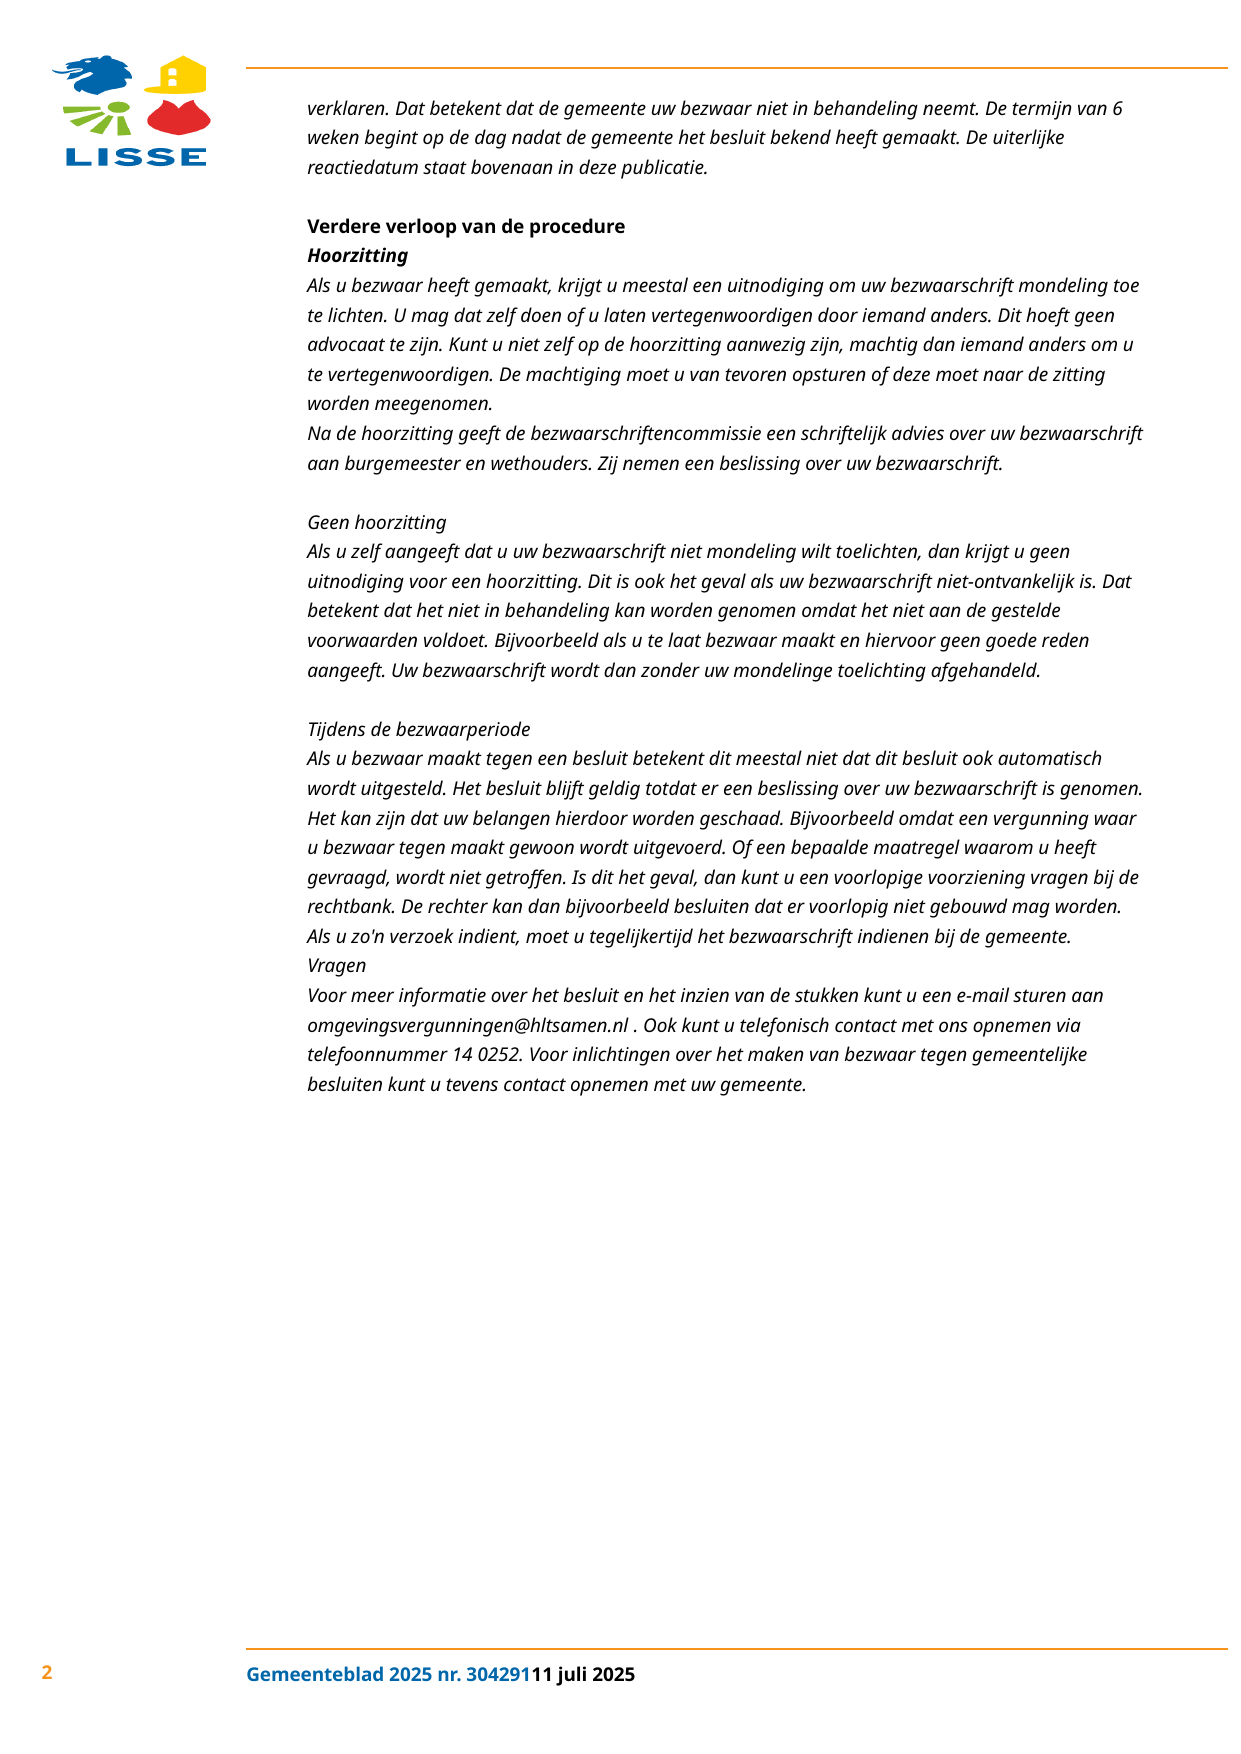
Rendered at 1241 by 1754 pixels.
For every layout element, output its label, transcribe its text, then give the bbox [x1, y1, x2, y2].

list Tijdens de bezwaarperiode [248, 716, 1152, 742]
list Hoorzitting [248, 243, 1152, 268]
list Als u bezwaar maakt tegen een besluit betekent dit meestal niet dat dit besluit ook automatisch wordt uitgesteld. Het besluit blijft geldig totdat er een beslissing over uw bezwaarschrift is genomen. Het kan zijn dat uw belangen hierdoor worden geschaad. Bijvoorbeeld omdat een vergunning waar u bezwaar tegen maakt gewoon wordt uitgevoerd. Of een bepaalde maatregel waarom u heeft gevraagd, wordt niet getroffen. Is dit het geval, dan kunt u een voorlopige voorziening vragen bij de rechtbank. De rechter kan dan bijvoorbeeld besluiten dat er voorlopig niet gebouwd mag worden. Als u zo'n verzoek indient, moet u tegelijkertijd het bezwaarschrift indienen bij de gemeente. [248, 746, 1152, 949]
list Geen hoorzitting [248, 509, 1152, 535]
list Vragen [248, 953, 1152, 978]
list Als u zelf aangeeft dat u uw bezwaarschrift niet mondeling wilt toelichten, dan krijgt u geen uitnodiging voor een hoorzitting. Dit is ook het geval als uw bezwaarschrift niet-ontvankelijk is. Dat betekent dat het niet in behandeling kan worden genomen omdat het niet aan de gestelde voorwaarden voldoet. Bijvoorbeeld als u te laat bezwaar maakt en hiervoor geen goede reden aangeeft. Uw bezwaarschrift wordt dan zonder uw mondelinge toelichting afgehandeld. [248, 538, 1152, 683]
list Na de hoorzitting geeft de bezwaarschriftencommissie een schriftelijk advies over uw bezwaarschrift aan burgemeester en wethouders. Zij nemen een beslissing over uw bezwaarschrift. [248, 420, 1152, 476]
list Verdere verloop van de procedure [248, 213, 1152, 239]
picture [41, 47, 231, 172]
list Als u bezwaar heeft gemaakt, krijgt u meestal een uitnodiging om uw bezwaarschrift mondeling toe te lichten. U mag dat zelf doen of u laten vertegenwoordigen door iemand anders. Dit hoeft geen advocaat te zijn. Kunt u niet zelf op de hoorzitting aanwezig zijn, machtig dan iemand anders om u te vertegenwoordigen. De machtiging moet u van tevoren opsturen of deze moet naar de zitting worden meegenomen. [248, 272, 1152, 416]
list verklaren. Dat betekent dat de gemeente uw bezwaar niet in behandeling neemt. De termijn van 6 weken begint op de dag nadat de gemeente het besluit bekend heeft gemaakt. De uiterlijke reactiedatum staat bovenaan in deze publicatie. [248, 95, 1152, 180]
list Voor meer informatie over het besluit en het inzien van de stukken kunt u een e-mail sturen aan omgevingsvergunningen@hltsamen.nl . Ook kunt u telefonisch contact met ons opnemen via telefoonnummer 14 0252. Voor inlichtingen over het maken van bezwaar tegen gemeentelijke besluiten kunt u tevens contact opnemen met uw gemeente. [248, 982, 1152, 1097]
